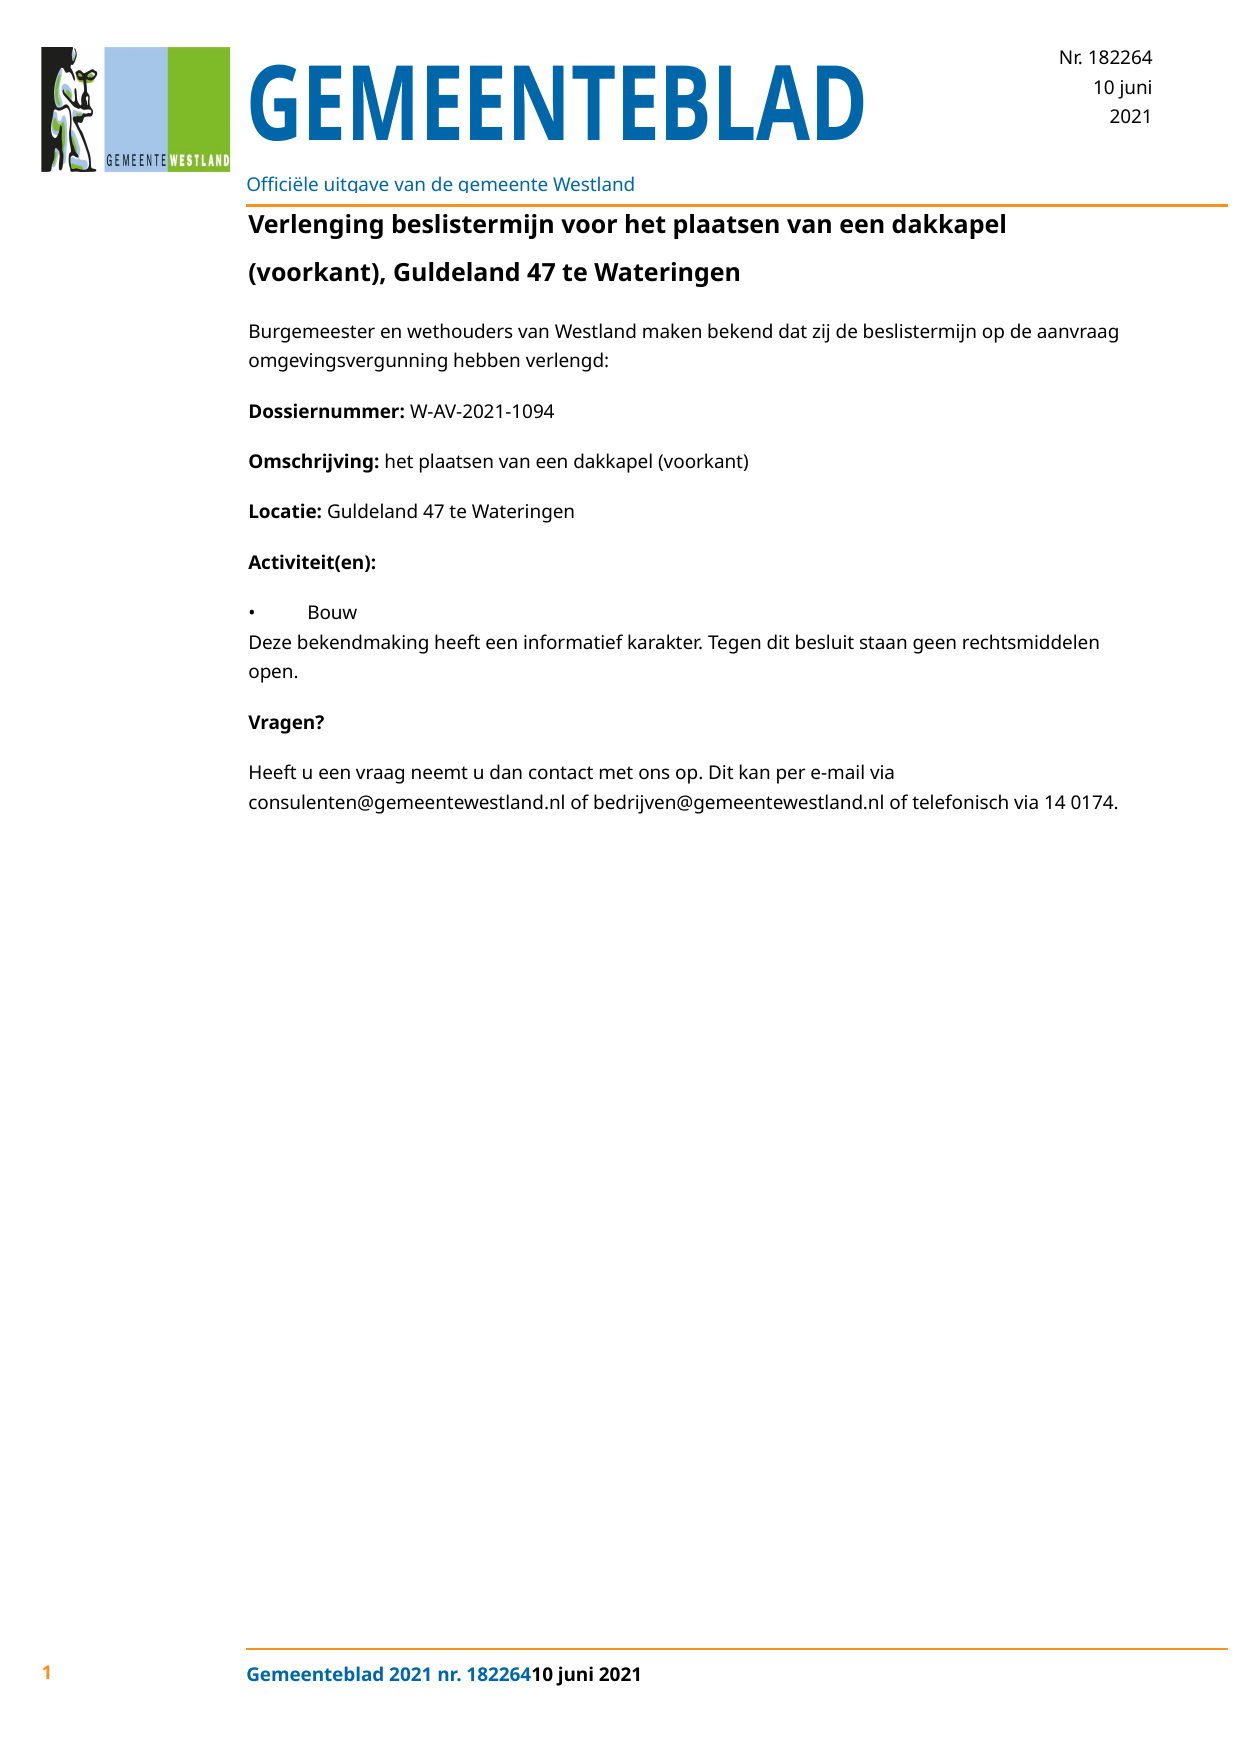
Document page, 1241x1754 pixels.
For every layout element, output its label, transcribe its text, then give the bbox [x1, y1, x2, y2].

text Verlenging beslistermijn voor het plaatsen van een dakkapel (voorkant), Guldeland 47 te Wateringen [248, 207, 1152, 288]
text Burgemeester en wethouders van Westland maken bekend dat zij de beslistermijn op de aanvraag omgevingsvergunning hebben verlengd: [248, 318, 1152, 373]
text Locatie: Guldeland 47 te Wateringen [248, 499, 1152, 524]
picture [41, 47, 231, 172]
text Dossiernummer: W-AV-2021-1094 [248, 398, 1152, 424]
text Vragen? [248, 709, 1152, 735]
list Bouw [248, 599, 1152, 625]
text Heeft u een vraag neemt u dan contact met ons op. Dit kan per e-mail via consulenten@gemeentewestland.nl of bedrijven@gemeentewestland.nl of telefonisch via 14 0174. [248, 759, 1152, 815]
text Omschrijving: het plaatsen van een dakkapel (voorkant) [248, 448, 1152, 474]
text Activiteit(en): [248, 549, 1152, 575]
text Deze bekendmaking heeft een informatief karakter. Tegen dit besluit staan geen rechtsmiddelen open. [248, 629, 1152, 684]
